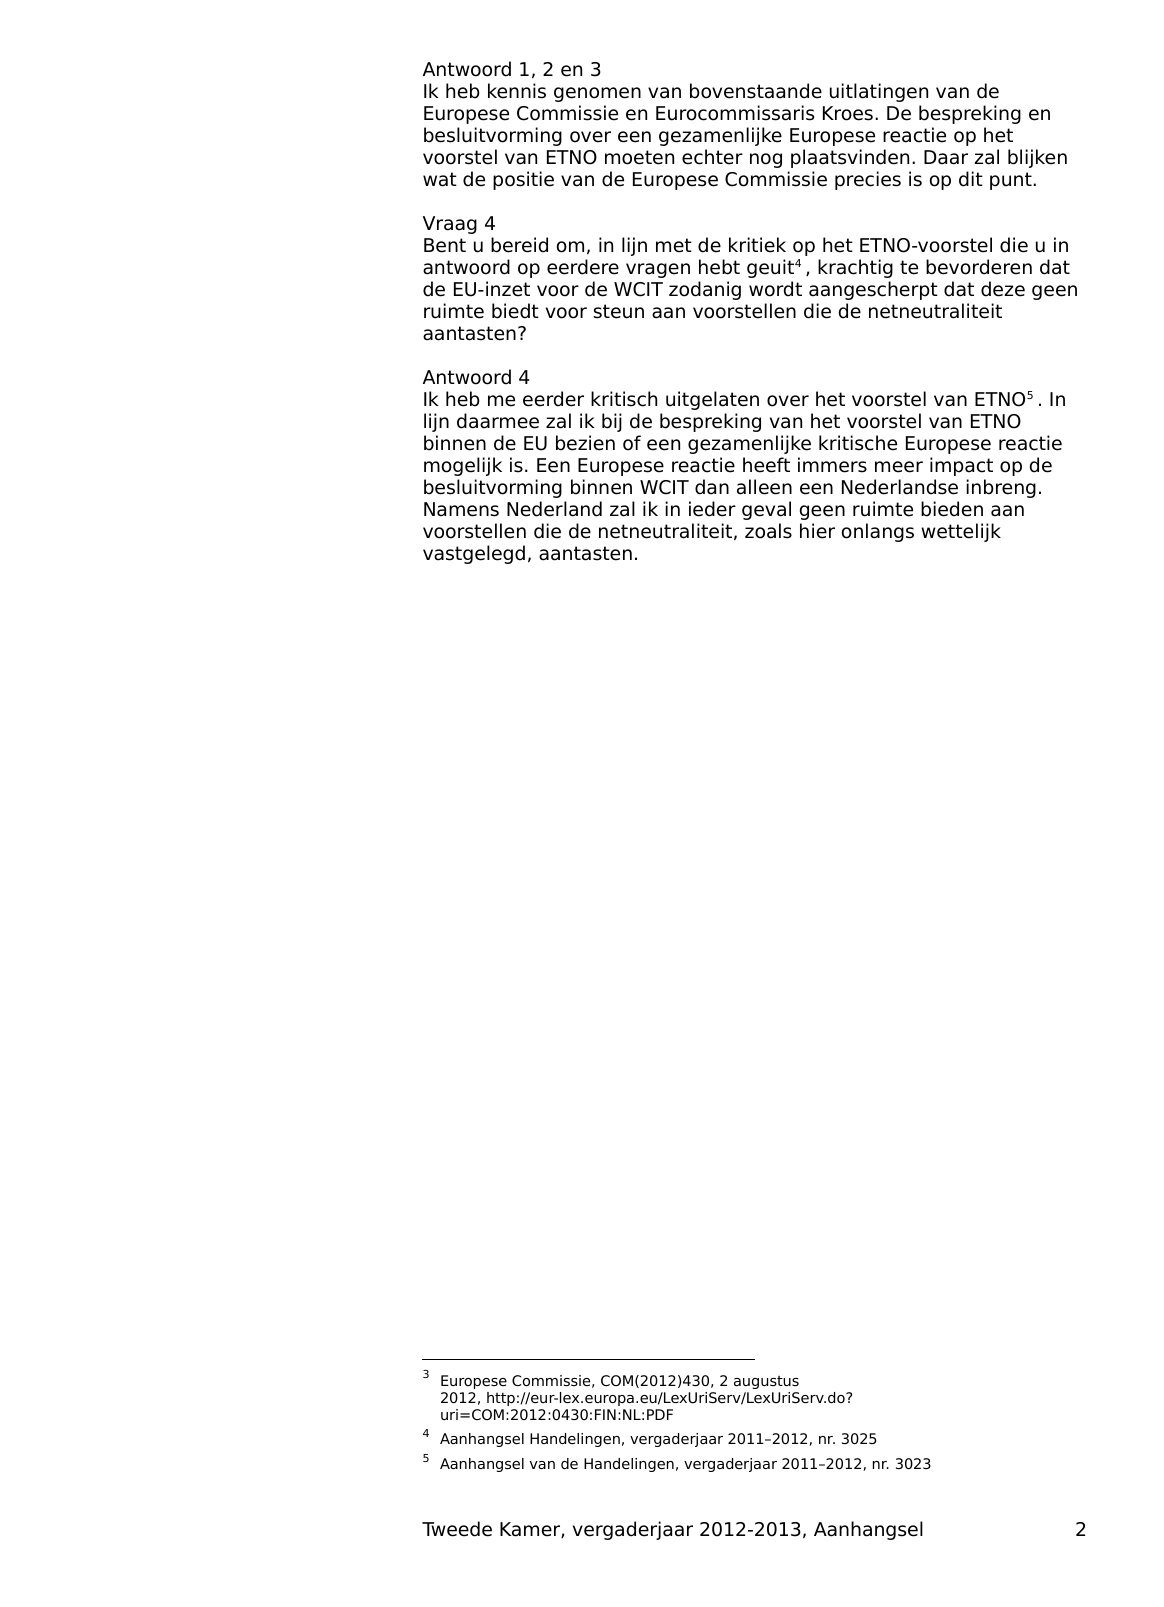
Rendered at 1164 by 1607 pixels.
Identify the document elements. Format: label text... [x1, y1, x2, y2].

text Antwoord 4 [422, 367, 1087, 389]
text Ik heb me eerder kritisch uitgelaten over het voorstel van ETNO. In lijn daarmee zal ik bij de bespreking van het voorstel van ETNO binnen de EU bezien of een gezamenlijke kritische Europese reactie mogelijk is. Een Europese reactie heeft immers meer impact op de besluitvorming binnen WCIT dan alleen een Nederlandse inbreng. Namens Nederland zal ik in ieder geval geen ruimte bieden aan voorstellen die de netneutraliteit, zoals hier onlangs wettelijk vastgelegd, aantasten. [422, 389, 1087, 565]
text Aanhangsel van de Handelingen, vergaderjaar 2011–2012, nr. 3023 [422, 1452, 1087, 1474]
text Ik heb kennis genomen van bovenstaande uitlatingen van de Europese Commissie en Eurocommissaris Kroes. De bespreking en besluitvorming over een gezamenlijke Europese reactie op het voorstel van ETNO moeten echter nog plaatsvinden. Daar zal blijken wat de positie van de Europese Commissie precies is op dit punt. [422, 81, 1087, 191]
text Vraag 4 [422, 213, 1087, 235]
text Bent u bereid om, in lijn met de kritiek op het ETNO-voorstel die u in antwoord op eerdere vragen hebt geuit, krachtig te bevorderen dat de EU-inzet voor de WCIT zodanig wordt aangescherpt dat deze geen ruimte biedt voor steun aan voorstellen die de netneutraliteit aantasten? [422, 235, 1087, 345]
text Aanhangsel Handelingen, vergaderjaar 2011–2012, nr. 3025 [422, 1427, 1087, 1449]
text Europese Commissie, COM(2012)430, 2 augustus 2012, http://eur-lex.europa.eu/LexUriServ/LexUriServ.do?uri=COM:2012:0430:FIN:NL:PDF [422, 1368, 1087, 1424]
text Antwoord 1, 2 en 3 [422, 59, 1087, 81]
